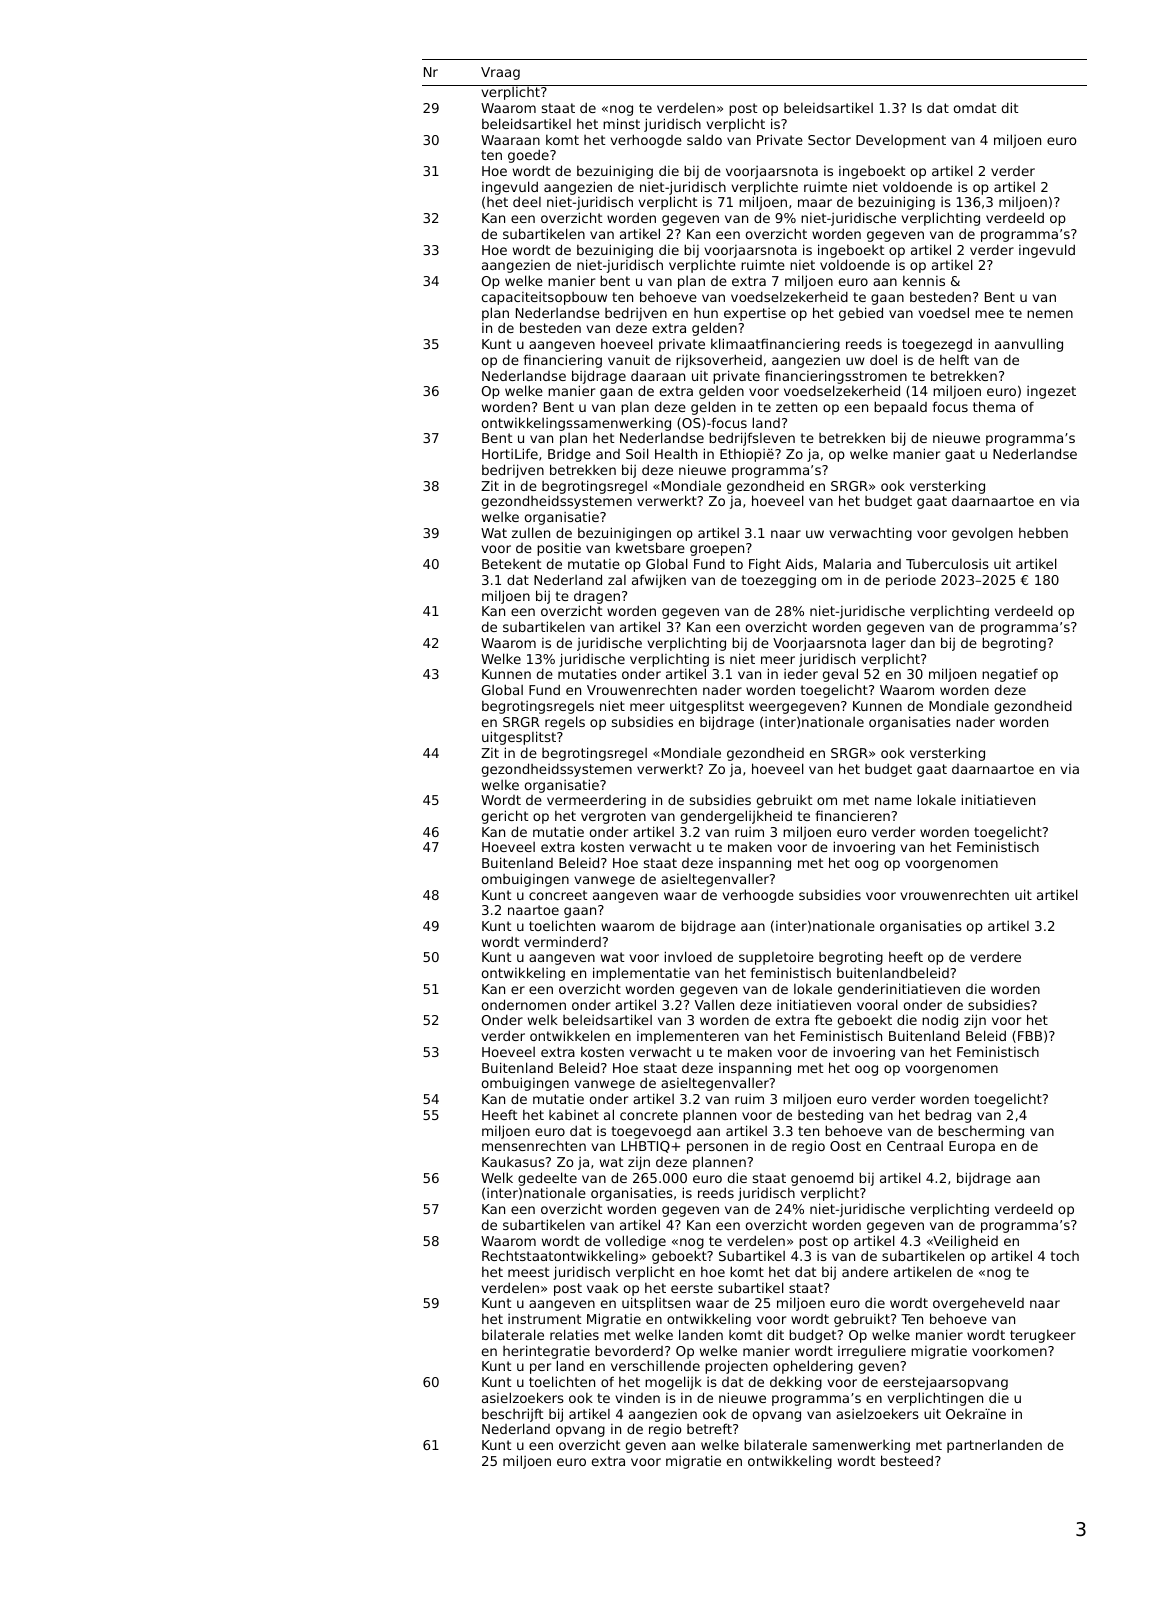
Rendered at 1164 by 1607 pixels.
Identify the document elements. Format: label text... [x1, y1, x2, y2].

table_cell Onder welk beleidsartikel van 3 worden de extra fte geboekt die nodig zijn voor het verder ontwikkelen en implementeren van het Feministisch Buitenland Beleid (FBB)? [475, 1013, 1087, 1045]
table_cell Kunt u concreet aangeven waar de verhoogde subsidies voor vrouwenrechten uit artikel 3.2 naartoe gaan? [475, 888, 1087, 919]
table_cell Kan een overzicht worden gegeven van de 9% niet-juridische verplichting verdeeld op de subartikelen van artikel 2? Kan een overzicht worden gegeven van de programma’s? [475, 211, 1087, 242]
table_cell Hoeveel extra kosten verwacht u te maken voor de invoering van het Feministisch Buitenland Beleid? Hoe staat deze inspanning met het oog op voorgenomen ombuigingen vanwege de asieltegenvaller? [475, 1045, 1087, 1092]
table_cell 47 [422, 840, 475, 887]
table_cell Zit in de begrotingsregel «Mondiale gezondheid en SRGR» ook versterking gezondheidssystemen verwerkt? Zo ja, hoeveel van het budget gaat daarnaartoe en via welke organisatie? [475, 479, 1087, 526]
table_cell Op welke manier bent u van plan de extra 7 miljoen euro aan kennis & capaciteitsopbouw ten behoeve van voedselzekerheid te gaan besteden? Bent u van plan Nederlandse bedrijven en hun expertise op het gebied van voedsel mee te nemen in de besteden van deze extra gelden? [475, 274, 1087, 337]
table_header Nr [422, 60, 475, 85]
table_cell 51 [422, 982, 475, 1013]
table_cell Hoe wordt de bezuiniging die bij de voorjaarsnota is ingeboekt op artikel 2 verder ingevuld aangezien de niet-juridisch verplichte ruimte niet voldoende is op artikel 2 (het deel niet-juridisch verplicht is 71 miljoen, maar de bezuiniging is 136,3 miljoen)? [475, 164, 1087, 211]
table_cell 32 [422, 211, 475, 242]
table_cell 49 [422, 919, 475, 950]
table_cell 44 [422, 746, 475, 793]
table_cell Zit in de begrotingsregel «Mondiale gezondheid en SRGR» ook versterking gezondheidssystemen verwerkt? Zo ja, hoeveel van het budget gaat daarnaartoe en via welke organisatie? [475, 746, 1087, 793]
table_cell Bent u van plan het Nederlandse bedrijfsleven te betrekken bij de nieuwe programma’s HortiLife, Bridge and Soil Health in Ethiopië? Zo ja, op welke manier gaat u Nederlandse bedrijven betrekken bij deze nieuwe programma’s? [475, 431, 1087, 478]
table_cell 61 [422, 1438, 475, 1469]
table_cell 56 [422, 1171, 475, 1202]
table_cell Waarom staat de «nog te verdelen» post op beleidsartikel 1.3? Is dat omdat dit beleidsartikel het minst juridisch verplicht is? [475, 101, 1087, 132]
table_cell 38 [422, 479, 475, 526]
table_cell Op welke manier gaan de extra gelden voor voedselzekerheid (14 miljoen euro) ingezet worden? Bent u van plan deze gelden in te zetten op een bepaald focus thema of ontwikkelingssamenwerking (OS)-focus land? [475, 384, 1087, 431]
table_cell Kunt u aangeven en uitsplitsen waar de 25 miljoen euro die wordt overgeheveld naar het instrument Migratie en ontwikkeling voor wordt gebruikt? Ten behoeve van bilaterale relaties met welke landen komt dit budget? Op welke manier wordt terugkeer en herintegratie bevorderd? Op welke manier wordt irreguliere migratie voorkomen? Kunt u per land en verschillende projecten opheldering geven? [475, 1296, 1087, 1375]
table_cell 50 [422, 950, 475, 982]
table_cell 55 [422, 1108, 475, 1171]
table_cell Kunnen de mutaties onder artikel 3.1 van in ieder geval 52 en 30 miljoen negatief op Global Fund en Vrouwenrechten nader worden toegelicht? Waarom worden deze begrotingsregels niet meer uitgesplitst weergegeven? Kunnen de Mondiale gezondheid en SRGR regels op subsidies en bijdrage (inter)nationale organisaties nader worden uitgesplitst? [475, 667, 1087, 746]
table_cell Kunt u toelichten waarom de bijdrage aan (inter)nationale organisaties op artikel 3.2 wordt verminderd? [475, 919, 1087, 950]
table_cell Kan de mutatie onder artikel 3.2 van ruim 3 miljoen euro verder worden toegelicht? [475, 1092, 1087, 1108]
table_cell 41 [422, 604, 475, 636]
table_cell Kan een overzicht worden gegeven van de 24% niet-juridische verplichting verdeeld op de subartikelen van artikel 4? Kan een overzicht worden gegeven van de programma’s? [475, 1202, 1087, 1233]
table_cell Heeft het kabinet al concrete plannen voor de besteding van het bedrag van 2,4 miljoen euro dat is toegevoegd aan artikel 3.3 ten behoeve van de bescherming van mensenrechten van LHBTIQ+ personen in de regio Oost en Centraal Europa en de Kaukasus? Zo ja, wat zijn deze plannen? [475, 1108, 1087, 1171]
table_cell 39 [422, 526, 475, 557]
table_cell Wat zullen de bezuinigingen op artikel 3.1 naar uw verwachting voor gevolgen hebben voor de positie van kwetsbare groepen? [475, 526, 1087, 557]
table_cell Wordt de vermeerdering in de subsidies gebruikt om met name lokale initiatieven gericht op het vergroten van gendergelijkheid te financieren? [475, 793, 1087, 824]
table_header Vraag [475, 60, 1087, 85]
table_cell [422, 86, 475, 101]
table_cell 37 [422, 431, 475, 478]
table_cell 53 [422, 1045, 475, 1092]
table_cell Betekent de mutatie op Global Fund to Fight Aids, Malaria and Tuberculosis uit artikel 3.1 dat Nederland zal afwijken van de toezegging om in de periode 2023–2025 € 180 miljoen bij te dragen? [475, 557, 1087, 604]
table_cell 42 [422, 636, 475, 667]
table_cell Kunt u een overzicht geven aan welke bilaterale samenwerking met partnerlanden de 25 miljoen euro extra voor migratie en ontwikkeling wordt besteed? [475, 1438, 1087, 1469]
table_cell 29 [422, 101, 475, 132]
table_cell 34 [422, 274, 475, 337]
table_cell 59 [422, 1296, 475, 1375]
table_cell Kunt u aangeven wat voor invloed de suppletoire begroting heeft op de verdere ontwikkeling en implementatie van het feministisch buitenlandbeleid? [475, 950, 1087, 982]
table_cell 54 [422, 1092, 475, 1108]
table_cell 45 [422, 793, 475, 824]
table_cell Waarom is de juridische verplichting bij de Voorjaarsnota lager dan bij de begroting? Welke 13% juridische verplichting is niet meer juridisch verplicht? [475, 636, 1087, 667]
table_cell Kan de mutatie onder artikel 3.2 van ruim 3 miljoen euro verder worden toegelicht? [475, 825, 1087, 840]
table_cell 31 [422, 164, 475, 211]
table_cell Kunt u toelichten of het mogelijk is dat de dekking voor de eerstejaarsopvang asielzoekers ook te vinden is in de nieuwe programma’s en verplichtingen die u beschrijft bij artikel 4 aangezien ook de opvang van asielzoekers uit Oekraïne in Nederland opvang in de regio betreft? [475, 1375, 1087, 1438]
table_cell 48 [422, 888, 475, 919]
table_cell 30 [422, 133, 475, 164]
table_cell 58 [422, 1234, 475, 1296]
table_cell 57 [422, 1202, 475, 1233]
table_cell 36 [422, 384, 475, 431]
table_cell Welk gedeelte van de 265.000 euro die staat genoemd bij artikel 4.2, bijdrage aan (inter)nationale organisaties, is reeds juridisch verplicht? [475, 1171, 1087, 1202]
table_cell Waaraan komt het verhoogde saldo van Private Sector Development van 4 miljoen euro ten goede? [475, 133, 1087, 164]
table_cell Kan een overzicht worden gegeven van de 28% niet-juridische verplichting verdeeld op de subartikelen van artikel 3? Kan een overzicht worden gegeven van de programma’s? [475, 604, 1087, 636]
table_cell Hoeveel extra kosten verwacht u te maken voor de invoering van het Feministisch Buitenland Beleid? Hoe staat deze inspanning met het oog op voorgenomen ombuigingen vanwege de asieltegenvaller? [475, 840, 1087, 887]
table_cell 43 [422, 667, 475, 746]
table_cell verplicht? [475, 86, 1087, 101]
table_cell 35 [422, 337, 475, 384]
table_cell 60 [422, 1375, 475, 1438]
table_cell Kunt u aangeven hoeveel private klimaatfinanciering reeds is toegezegd in aanvulling op de financiering vanuit de rijksoverheid, aangezien uw doel is de helft van de Nederlandse bijdrage daaraan uit private financieringsstromen te betrekken? [475, 337, 1087, 384]
table_cell Hoe wordt de bezuiniging die bij voorjaarsnota is ingeboekt op artikel 2 verder ingevuld aangezien de niet-juridisch verplichte ruimte niet voldoende is op artikel 2? [475, 243, 1087, 274]
table_cell 40 [422, 557, 475, 604]
table_cell 46 [422, 825, 475, 840]
table_cell Waarom wordt de volledige «nog te verdelen» post op artikel 4.3 «Veiligheid en Rechtstaatontwikkeling» geboekt? Subartikel 4.3 is van de subartikelen op artikel 4 toch het meest juridisch verplicht en hoe komt het dat bij andere artikelen de «nog te verdelen» post vaak op het eerste subartikel staat? [475, 1234, 1087, 1296]
table_cell 33 [422, 243, 475, 274]
table_cell Kan er een overzicht worden gegeven van de lokale genderinitiatieven die worden ondernomen onder artikel 3.2? Vallen deze initiatieven vooral onder de subsidies? [475, 982, 1087, 1013]
table_cell 52 [422, 1013, 475, 1045]
